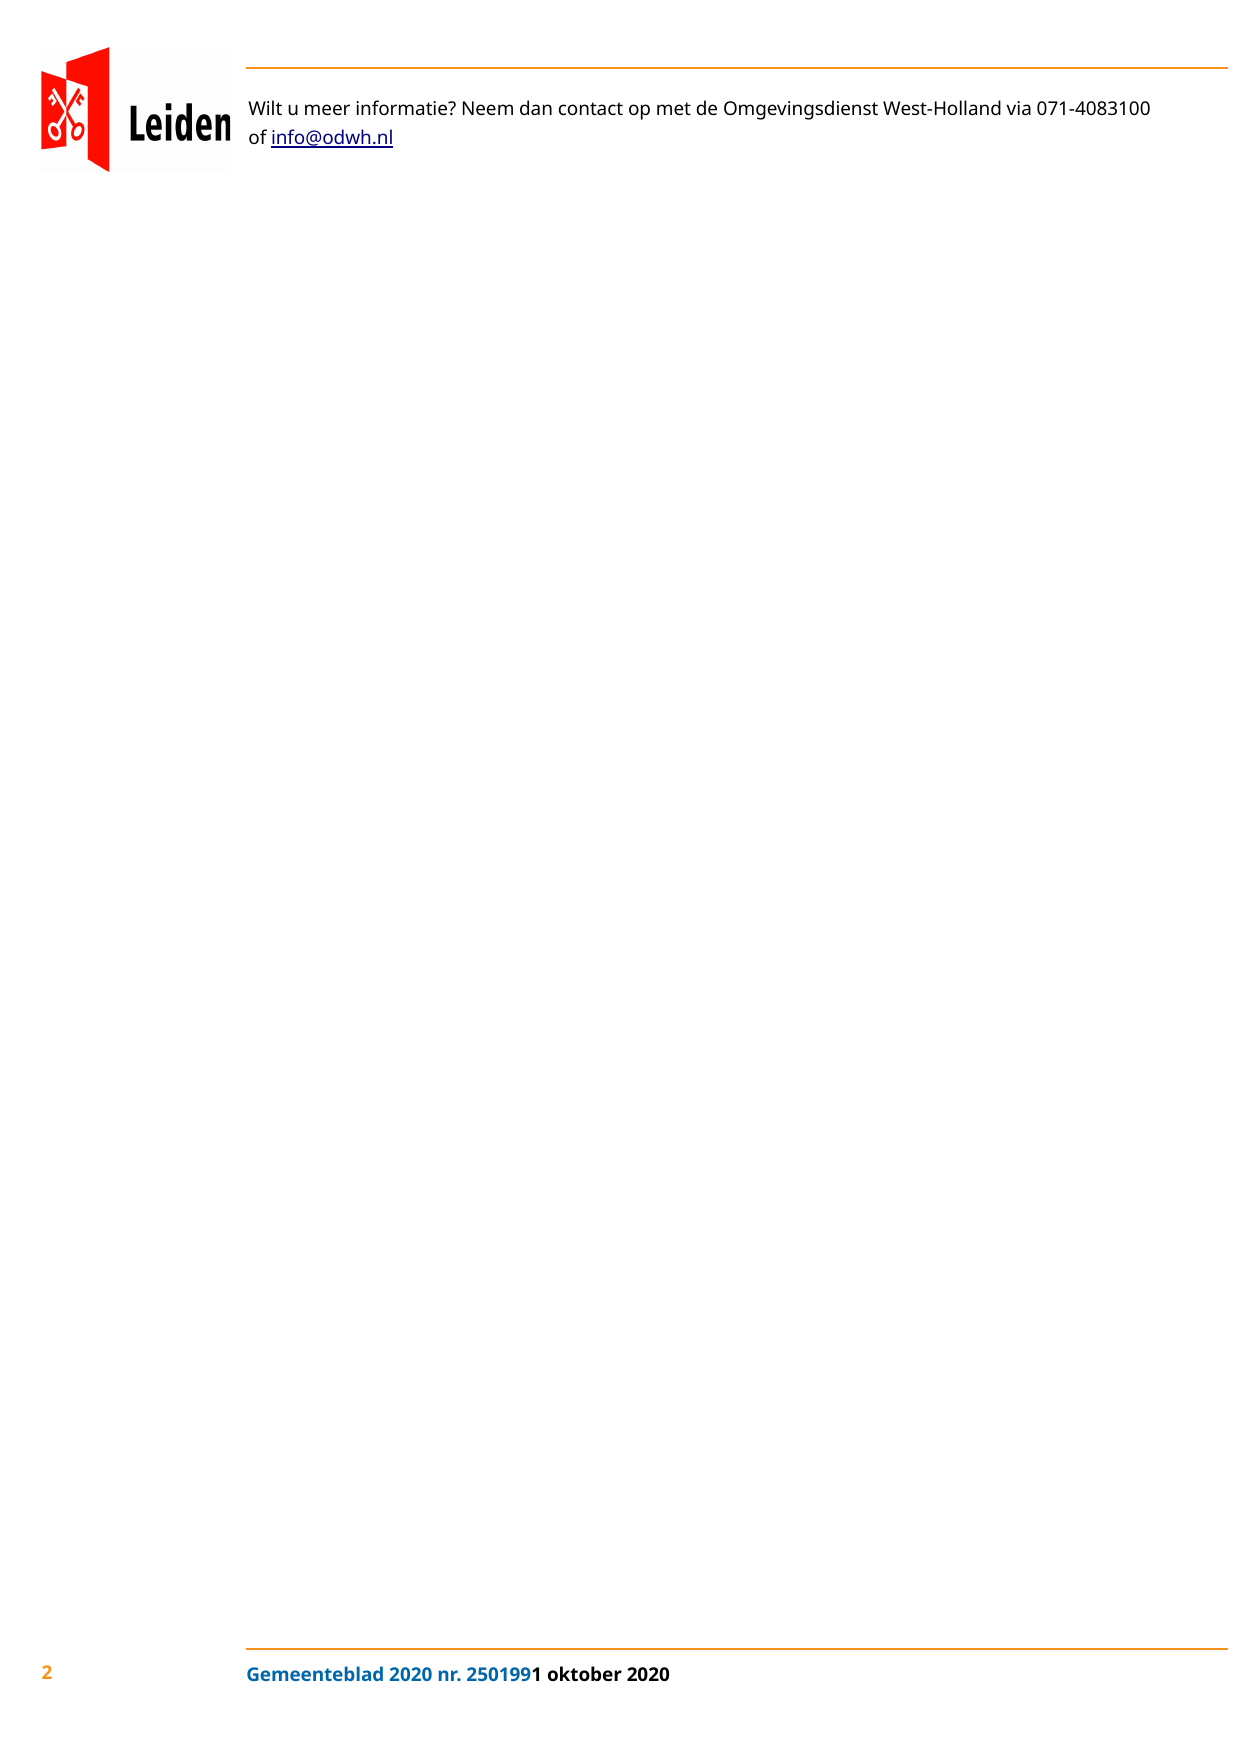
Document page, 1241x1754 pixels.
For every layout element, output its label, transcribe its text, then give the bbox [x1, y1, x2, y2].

text Wilt u meer informatie? Neem dan contact op met de Omgevingsdienst West-Holland via 071-4083100 of info@odwh.nl [248, 95, 1152, 150]
picture [41, 47, 231, 172]
